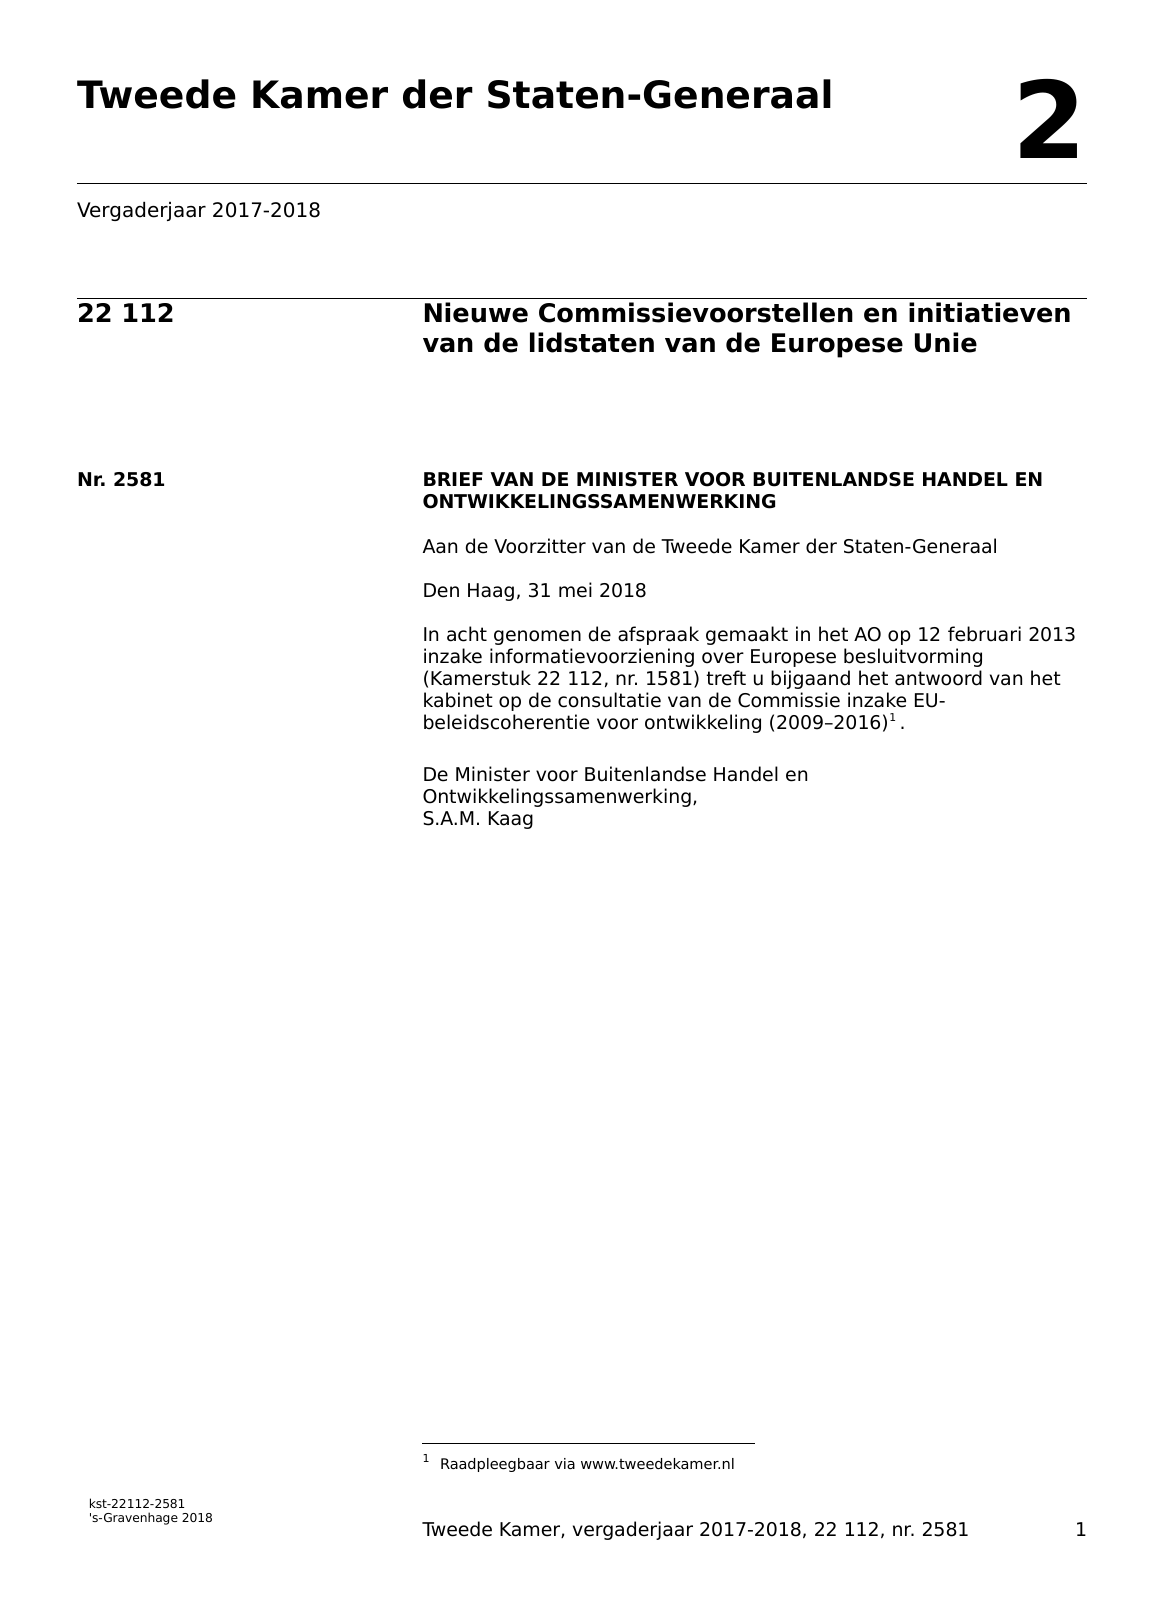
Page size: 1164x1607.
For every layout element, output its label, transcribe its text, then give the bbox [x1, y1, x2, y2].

text De Minister voor Buitenlandse Handel en Ontwikkelingssamenwerking, S.A.M. Kaag [422, 764, 1087, 830]
table_cell Vergaderjaar 2017-2018 [77, 184, 1087, 298]
text Den Haag, 31 mei 2018 [422, 580, 1087, 602]
subtitle Nr. 2581 BRIEF VAN DE MINISTER VOOR BUITENLANDSE HANDEL EN ONTWIKKELINGSSAMENWERKING [77, 469, 1087, 513]
text Raadpleegbaar via www.tweedekamer.nl [422, 1452, 1087, 1474]
subtitle 22 112 Nieuwe Commissievoorstellen en initiatieven van de lidstaten van de Europese Unie [77, 299, 1087, 358]
text Aan de Voorzitter van de Tweede Kamer der Staten-Generaal [422, 536, 1087, 557]
text In acht genomen de afspraak gemaakt in het AO op 12 februari 2013 inzake informatievoorziening over Europese besluitvorming (Kamerstuk 22 112, nr. 1581) treft u bijgaand het antwoord van het kabinet op de consultatie van de Commissie inzake EU-beleidscoherentie voor ontwikkeling (2009–2016). [422, 624, 1087, 734]
table_header Tweede Kamer der Staten-Generaal [77, 59, 886, 183]
text 's-Gravenhage 2018 [88, 1511, 323, 1525]
text kst-22112-2581 [88, 1497, 323, 1511]
table_header 2 [886, 59, 1087, 183]
